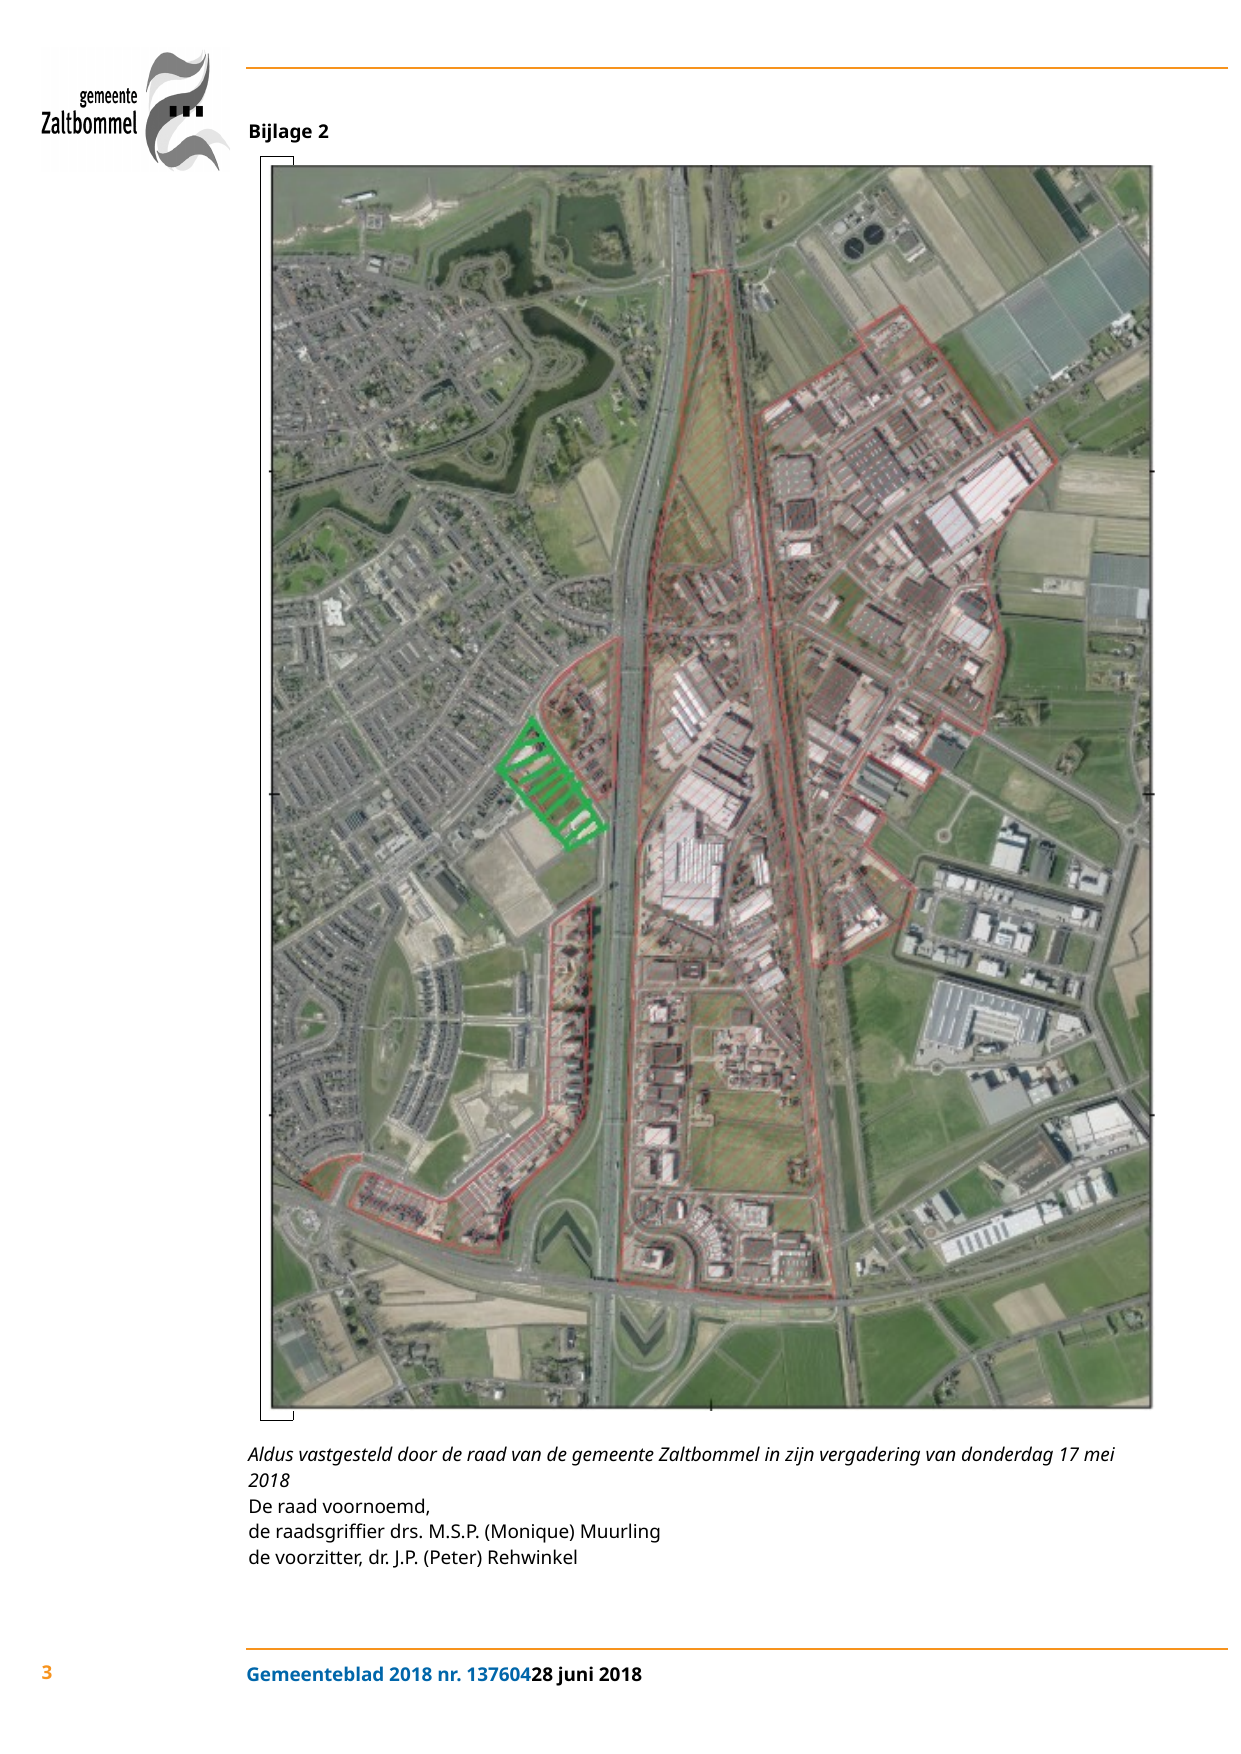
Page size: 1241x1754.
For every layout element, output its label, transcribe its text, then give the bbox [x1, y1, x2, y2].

text Bijlage 2 [248, 116, 1152, 144]
text Aldus vastgesteld door de raad van de gemeente Zaltbommel in zijn vergadering van donderdag 17 mei 2018 [248, 1441, 1152, 1493]
text de raadsgriffier drs. M.S.P. (Monique) Muurling [248, 1518, 1152, 1544]
text de voorzitter, dr. J.P. (Peter) Rehwinkel [248, 1544, 1152, 1570]
text De raad voornoemd, [248, 1493, 1152, 1518]
picture [268, 165, 1155, 1411]
picture [41, 47, 231, 172]
